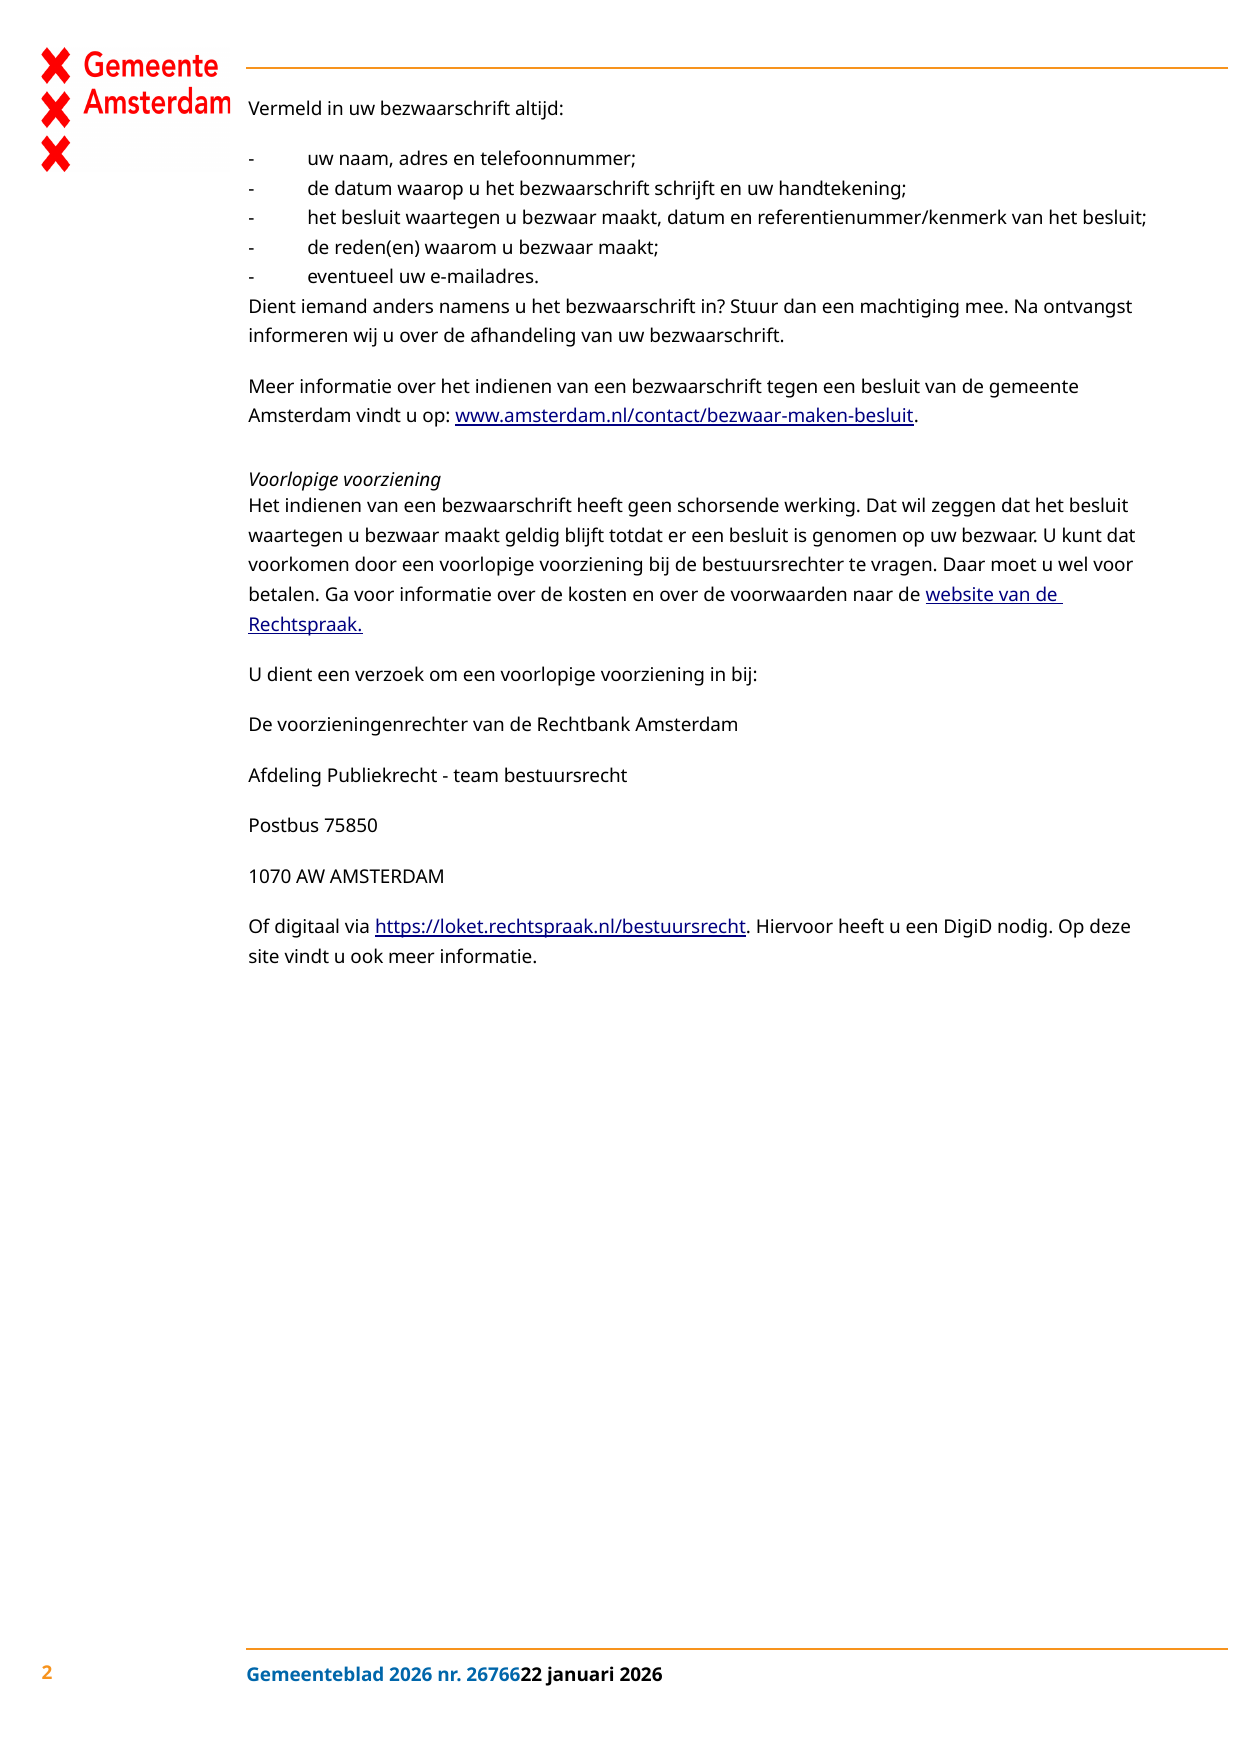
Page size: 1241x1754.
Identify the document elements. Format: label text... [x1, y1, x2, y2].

text Het indienen van een bezwaarschrift heeft geen schorsende werking. Dat wil zeggen dat het besluit waartegen u bezwaar maakt geldig blijft totdat er een besluit is genomen op uw bezwaar. U kunt dat voorkomen door een voorlopige voorziening bij de bestuursrechter te vragen. Daar moet u wel voor betalen. Ga voor informatie over de kosten en over de voorwaarden naar de website van de Rechtspraak. [248, 492, 1152, 636]
list de reden(en) waarom u bezwaar maakt; [248, 234, 1152, 260]
text Voorlopige voorziening [248, 467, 1152, 492]
text Of digitaal via https://loket.rechtspraak.nl/bestuursrecht. Hiervoor heeft u een DigiD nodig. Op deze site vindt u ook meer informatie. [248, 913, 1152, 968]
list het besluit waartegen u bezwaar maakt, datum en referentienummer/kenmerk van het besluit; [248, 204, 1152, 230]
list uw naam, adres en telefoonnummer; [248, 145, 1152, 171]
text Afdeling Publiekrecht - team bestuursrecht [248, 762, 1152, 788]
text Vermeld in uw bezwaarschrift altijd: [248, 95, 1152, 121]
list de datum waarop u het bezwaarschrift schrijft en uw handtekening; [248, 175, 1152, 201]
text U dient een verzoek om een voorlopige voorziening in bij: [248, 661, 1152, 687]
list eventueel uw e-mailadres. [248, 263, 1152, 289]
picture [41, 47, 231, 172]
text De voorzieningenrechter van de Rechtbank Amsterdam [248, 712, 1152, 737]
text Postbus 75850 [248, 812, 1152, 838]
text Meer informatie over het indienen van een bezwaarschrift tegen een besluit van de gemeente Amsterdam vindt u op: www.amsterdam.nl/contact/bezwaar-maken-besluit. [248, 373, 1152, 428]
text Dient iemand anders namens u het bezwaarschrift in? Stuur dan een machtiging mee. Na ontvangst informeren wij u over de afhandeling van uw bezwaarschrift. [248, 293, 1152, 348]
text 1070 AW AMSTERDAM [248, 863, 1152, 888]
